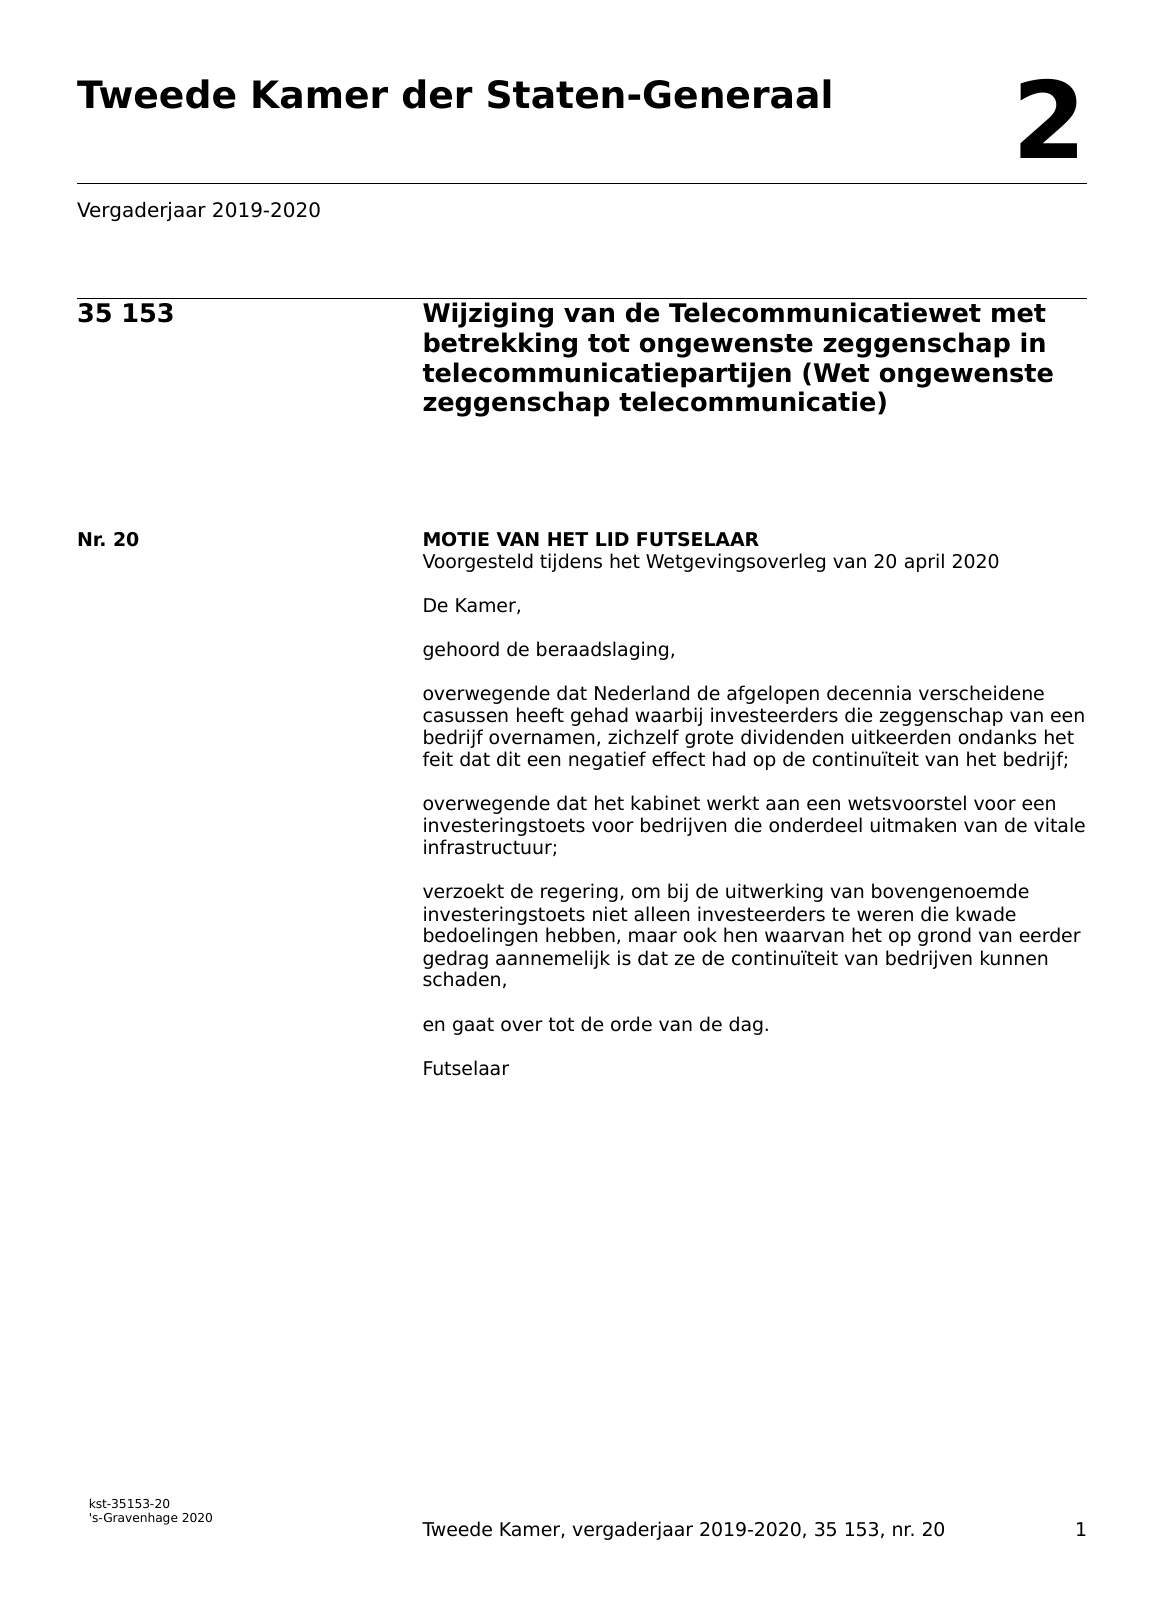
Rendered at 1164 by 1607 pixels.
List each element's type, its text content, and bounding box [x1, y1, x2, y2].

table_header 2 [886, 59, 1087, 183]
subtitle Nr. 20 MOTIE VAN HET LID FUTSELAAR [77, 529, 1087, 551]
text overwegende dat het kabinet werkt aan een wetsvoorstel voor een investeringstoets voor bedrijven die onderdeel uitmaken van de vitale infrastructuur; [422, 793, 1087, 859]
text 's-Gravenhage 2020 [88, 1511, 323, 1525]
text overwegende dat Nederland de afgelopen decennia verscheidene casussen heeft gehad waarbij investeerders die zeggenschap van een bedrijf overnamen, zichzelf grote dividenden uitkeerden ondanks het feit dat dit een negatief effect had op de continuïteit van het bedrijf; [422, 683, 1087, 771]
subtitle 35 153 Wijziging van de Telecommunicatiewet met betrekking tot ongewenste zeggenschap in telecommunicatiepartijen (Wet ongewenste zeggenschap telecommunicatie) [77, 299, 1087, 418]
text De Kamer, [422, 595, 1087, 617]
text verzoekt de regering, om bij de uitwerking van bovengenoemde investeringstoets niet alleen investeerders te weren die kwade bedoelingen hebben, maar ook hen waarvan het op grond van eerder gedrag aannemelijk is dat ze de continuïteit van bedrijven kunnen schaden, [422, 881, 1087, 991]
text Futselaar [422, 1058, 1087, 1080]
text kst-35153-20 [88, 1497, 323, 1511]
text Voorgesteld tijdens het Wetgevingsoverleg van 20 april 2020 [422, 551, 1087, 573]
text gehoord de beraadslaging, [422, 639, 1087, 661]
text en gaat over tot de orde van de dag. [422, 1013, 1087, 1036]
table_cell Vergaderjaar 2019-2020 [77, 184, 1087, 298]
table_header Tweede Kamer der Staten-Generaal [77, 59, 886, 183]
